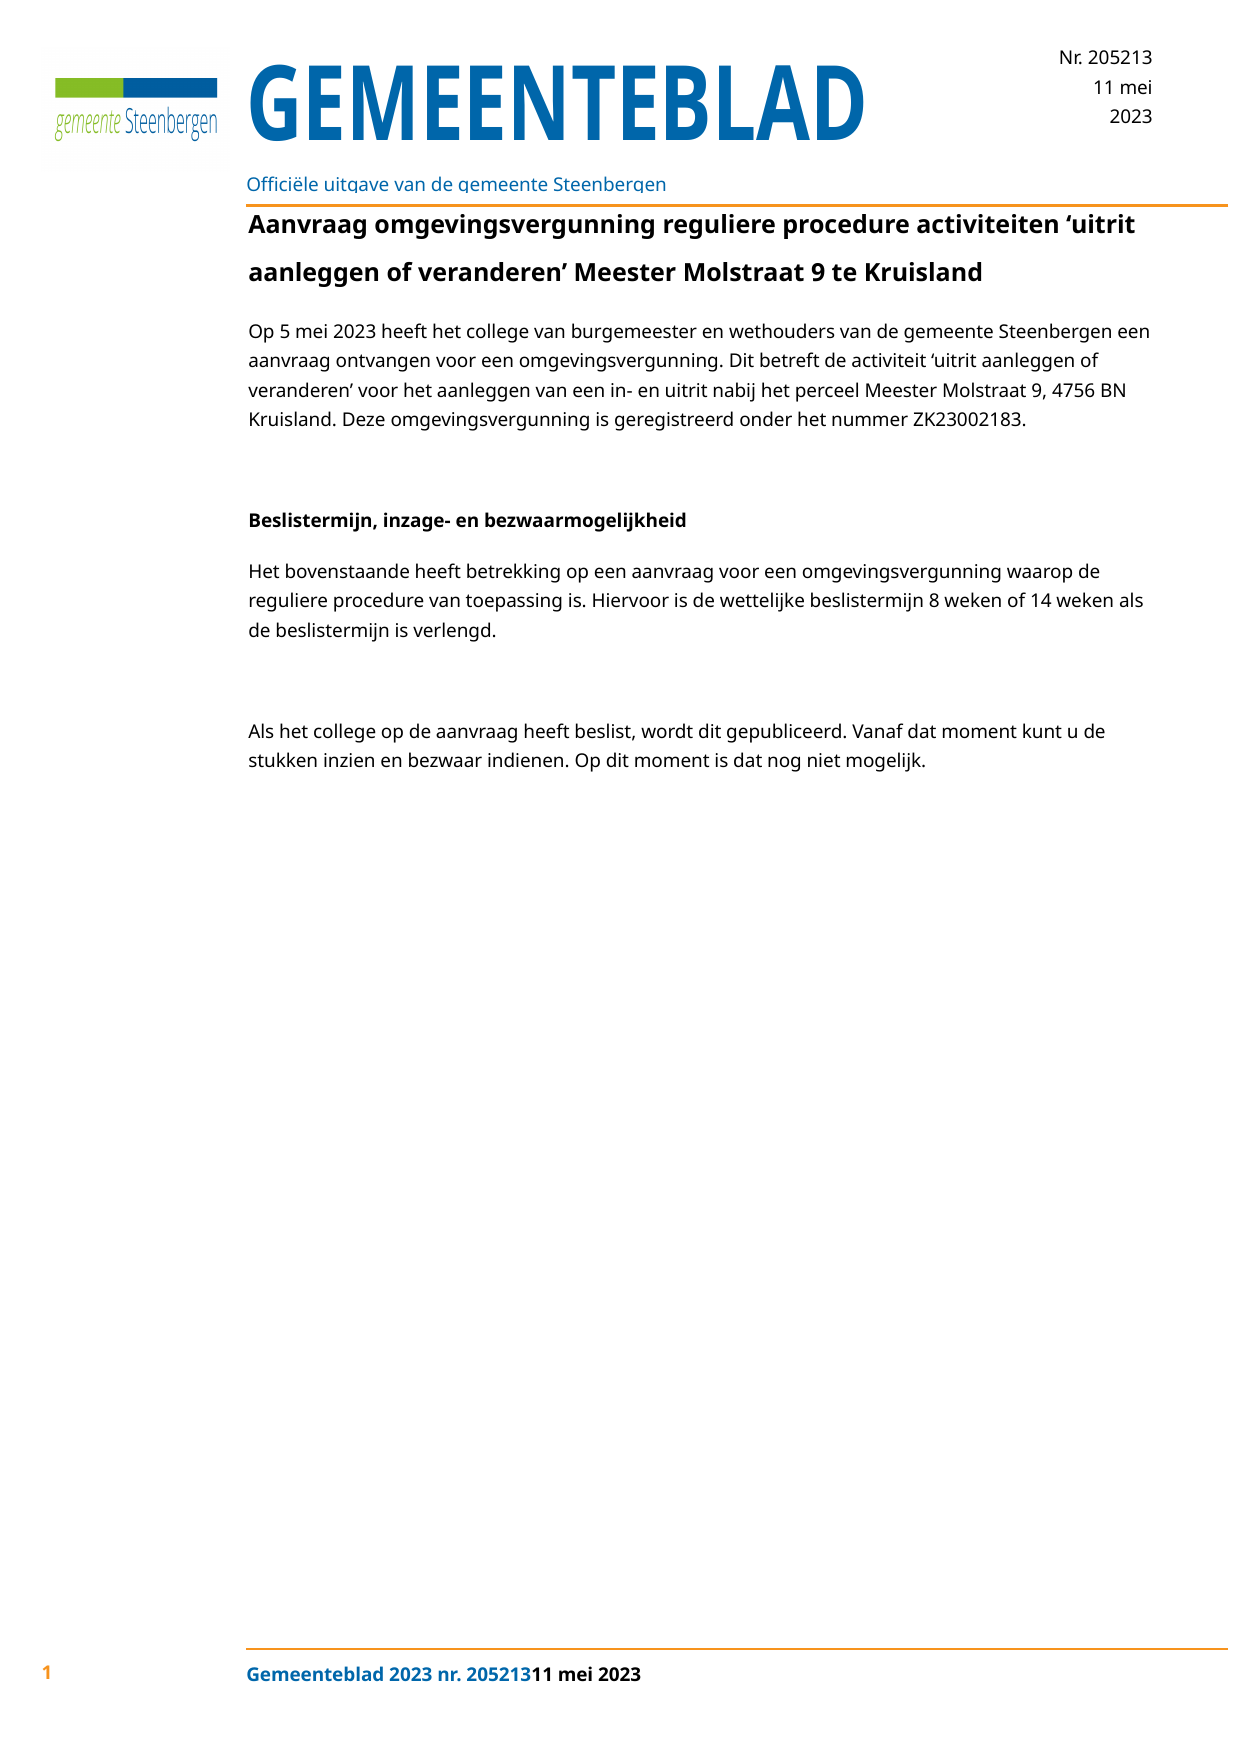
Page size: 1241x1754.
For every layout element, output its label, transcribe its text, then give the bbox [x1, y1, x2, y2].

text Als het college op de aanvraag heeft beslist, wordt dit gepubliceerd. Vanaf dat moment kunt u de stukken inzien en bezwaar indienen. Op dit moment is dat nog niet mogelijk. [248, 718, 1152, 773]
text Het bovenstaande heeft betrekking op een aanvraag voor een omgevingsvergunning waarop de reguliere procedure van toepassing is. Hiervoor is de wettelijke beslistermijn 8 weken of 14 weken als de beslistermijn is verlengd. [248, 558, 1152, 643]
text Op 5 mei 2023 heeft het college van burgemeester en wethouders van de gemeente Steenbergen een aanvraag ontvangen voor een omgevingsvergunning. Dit betreft de activiteit ‘uitrit aanleggen of veranderen’ voor het aanleggen van een in- en uitrit nabij het perceel Meester Molstraat 9, 4756 BN Kruisland. Deze omgevingsvergunning is geregistreerd onder het nummer ZK23002183. [248, 318, 1152, 432]
text Aanvraag omgevingsvergunning reguliere procedure activiteiten ‘uitrit aanleggen of veranderen’ Meester Molstraat 9 te Kruisland [248, 207, 1152, 288]
text Beslistermijn, inzage- en bezwaarmogelijkheid [248, 507, 1152, 533]
picture [41, 47, 231, 172]
